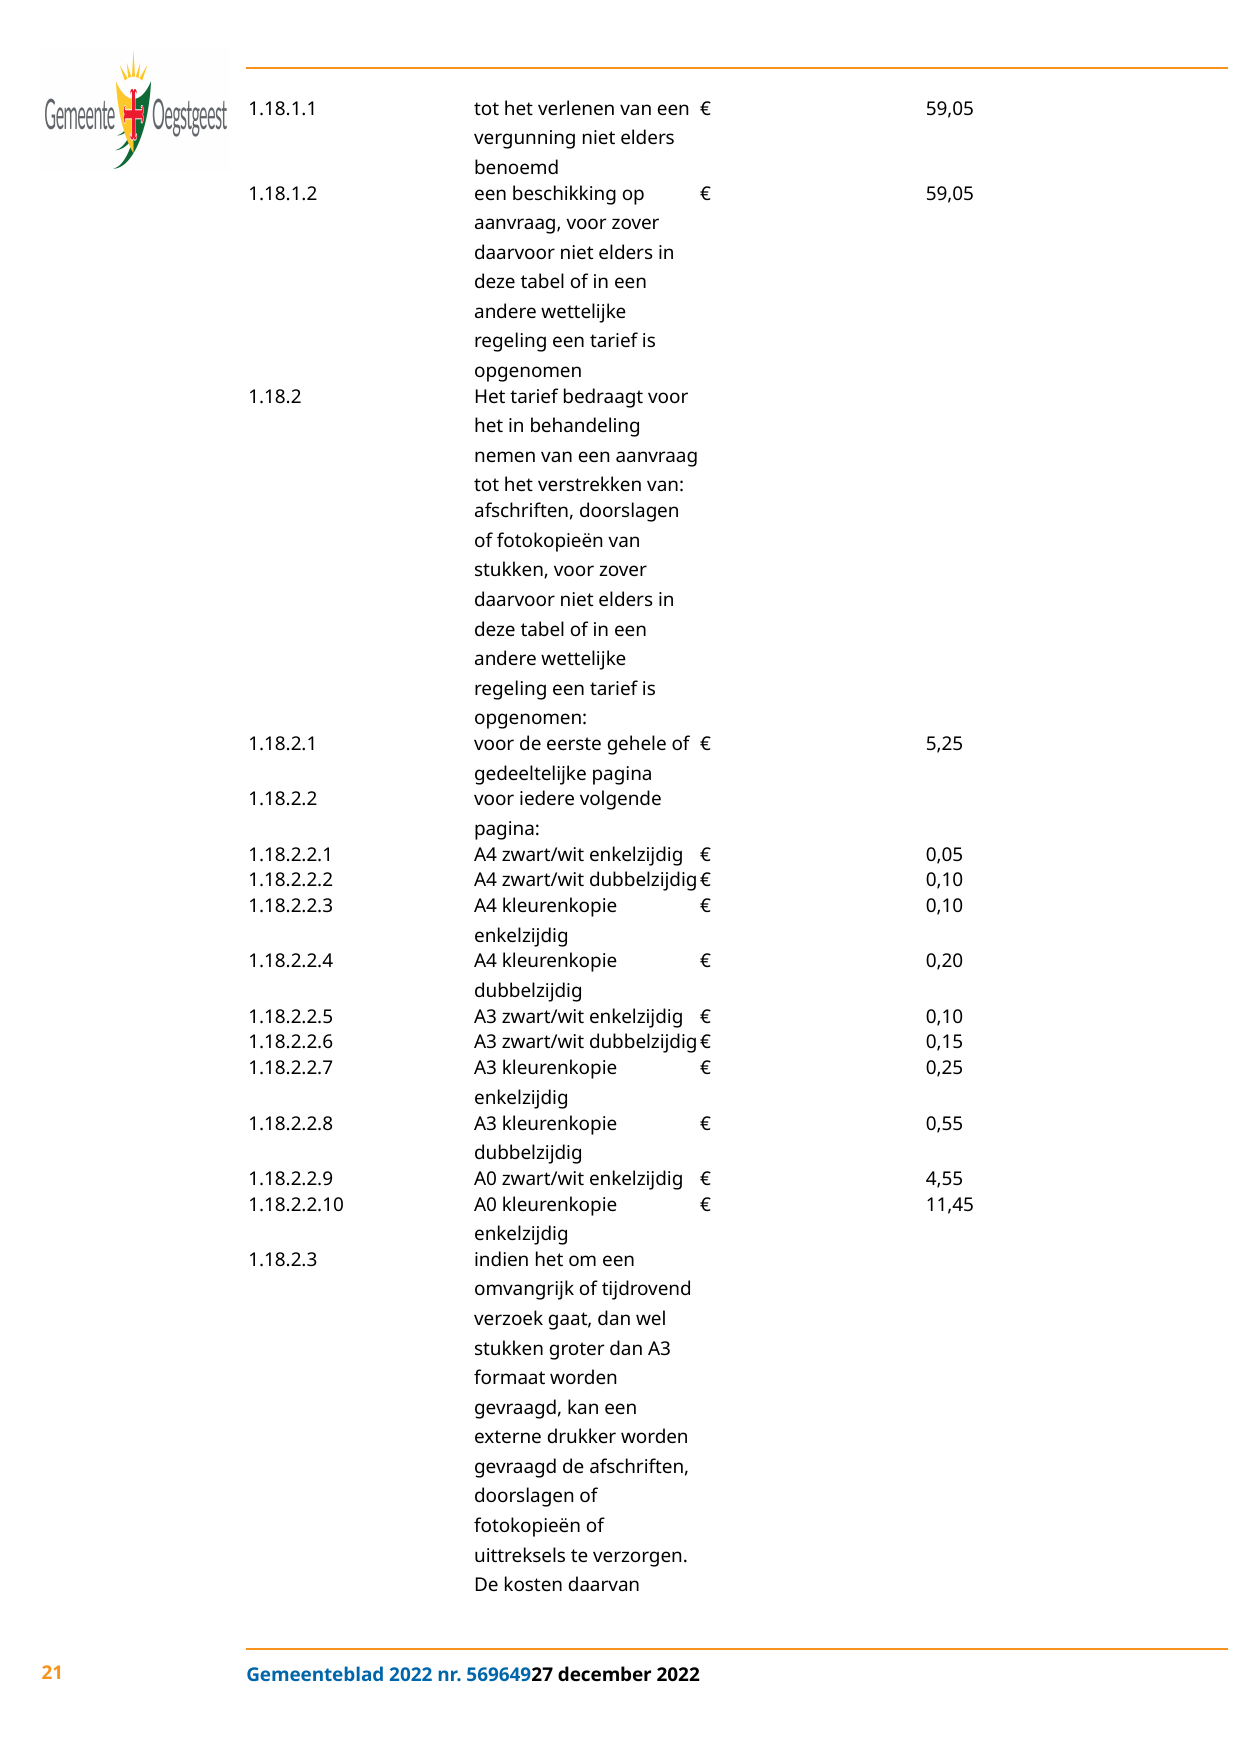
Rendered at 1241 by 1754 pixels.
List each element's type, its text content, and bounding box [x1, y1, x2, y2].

table_cell 59,05 [926, 95, 1152, 180]
table_cell [926, 1246, 1152, 1597]
table_cell 0,55 [926, 1110, 1152, 1165]
table_cell [700, 498, 926, 730]
table_cell indien het om een omvangrijk of tijdrovend verzoek gaat, dan wel stukken groter dan A3 formaat worden gevraagd, kan een externe drukker worden gevraagd de afschriften, doorslagen of fotokopieën of uittreksels te verzorgen. De kosten daarvan [474, 1246, 700, 1597]
table_cell [248, 498, 474, 730]
table_cell € [700, 1003, 926, 1029]
table_cell 1.18.2.2.6 [248, 1029, 474, 1054]
table_cell A3 kleurenkopie dubbelzijdig [474, 1110, 700, 1165]
table_cell € [700, 1029, 926, 1054]
table_cell [700, 1246, 926, 1597]
table_cell 1.18.2.2.8 [248, 1110, 474, 1165]
table_cell 0,25 [926, 1054, 1152, 1110]
table_cell 1.18.2.2.1 [248, 841, 474, 867]
table_cell € [700, 867, 926, 892]
table_cell [926, 786, 1152, 841]
table_cell A3 zwart/wit enkelzijdig [474, 1003, 700, 1029]
table_cell 0,10 [926, 892, 1152, 948]
table_cell een beschikking op aanvraag, voor zover daarvoor niet elders in deze tabel of in een andere wettelijke regeling een tarief is opgenomen [474, 180, 700, 383]
table_cell [700, 786, 926, 841]
table_cell € [700, 1054, 926, 1110]
table_cell € [700, 948, 926, 1003]
table_cell 1.18.2.2.10 [248, 1191, 474, 1246]
table_cell 1.18.2.2 [248, 786, 474, 841]
table_cell voor iedere volgende pagina: [474, 786, 700, 841]
table_cell € [700, 1191, 926, 1246]
table_cell 5,25 [926, 730, 1152, 786]
table_cell 1.18.2.2.5 [248, 1003, 474, 1029]
table_cell [700, 383, 926, 497]
table_cell 1.18.2.2.3 [248, 892, 474, 948]
table_cell A4 zwart/wit dubbelzijdig [474, 867, 700, 892]
picture [41, 47, 231, 172]
table_cell A0 kleurenkopie enkelzijdig [474, 1191, 700, 1246]
table_cell 1.18.2.1 [248, 730, 474, 786]
table_cell 1.18.1.2 [248, 180, 474, 383]
table_cell 0,15 [926, 1029, 1152, 1054]
table_cell 4,55 [926, 1165, 1152, 1191]
table_cell A3 kleurenkopie enkelzijdig [474, 1054, 700, 1110]
table_cell 59,05 [926, 180, 1152, 383]
table_cell afschriften, doorslagen of fotokopieën van stukken, voor zover daarvoor niet elders in deze tabel of in een andere wettelijke regeling een tarief is opgenomen: [474, 498, 700, 730]
table_cell 1.18.2.2.7 [248, 1054, 474, 1110]
table_cell A0 zwart/wit enkelzijdig [474, 1165, 700, 1191]
table_cell A4 zwart/wit enkelzijdig [474, 841, 700, 867]
table_cell 1.18.2.2.4 [248, 948, 474, 1003]
table_cell € [700, 95, 926, 180]
table_cell 1.18.2.3 [248, 1246, 474, 1597]
table_cell tot het verlenen van een vergunning niet elders benoemd [474, 95, 700, 180]
table_cell € [700, 730, 926, 786]
table_cell Het tarief bedraagt voor het in behandeling nemen van een aanvraag tot het verstrekken van: [474, 383, 700, 497]
table_cell A4 kleurenkopie dubbelzijdig [474, 948, 700, 1003]
table_cell 1.18.2 [248, 383, 474, 497]
table_cell 0,10 [926, 1003, 1152, 1029]
table_cell € [700, 1165, 926, 1191]
table_cell 0,10 [926, 867, 1152, 892]
table_cell A4 kleurenkopie enkelzijdig [474, 892, 700, 948]
table_cell € [700, 841, 926, 867]
table_cell A3 zwart/wit dubbelzijdig [474, 1029, 700, 1054]
table_cell [926, 498, 1152, 730]
table_cell [926, 383, 1152, 497]
table_cell € [700, 1110, 926, 1165]
table_cell 1.18.2.2.2 [248, 867, 474, 892]
table_cell 0,05 [926, 841, 1152, 867]
table_cell € [700, 892, 926, 948]
table_cell 1.18.1.1 [248, 95, 474, 180]
table_cell 0,20 [926, 948, 1152, 1003]
table_cell voor de eerste gehele of gedeeltelijke pagina [474, 730, 700, 786]
table_cell 11,45 [926, 1191, 1152, 1246]
table_cell € [700, 180, 926, 383]
table_cell 1.18.2.2.9 [248, 1165, 474, 1191]
